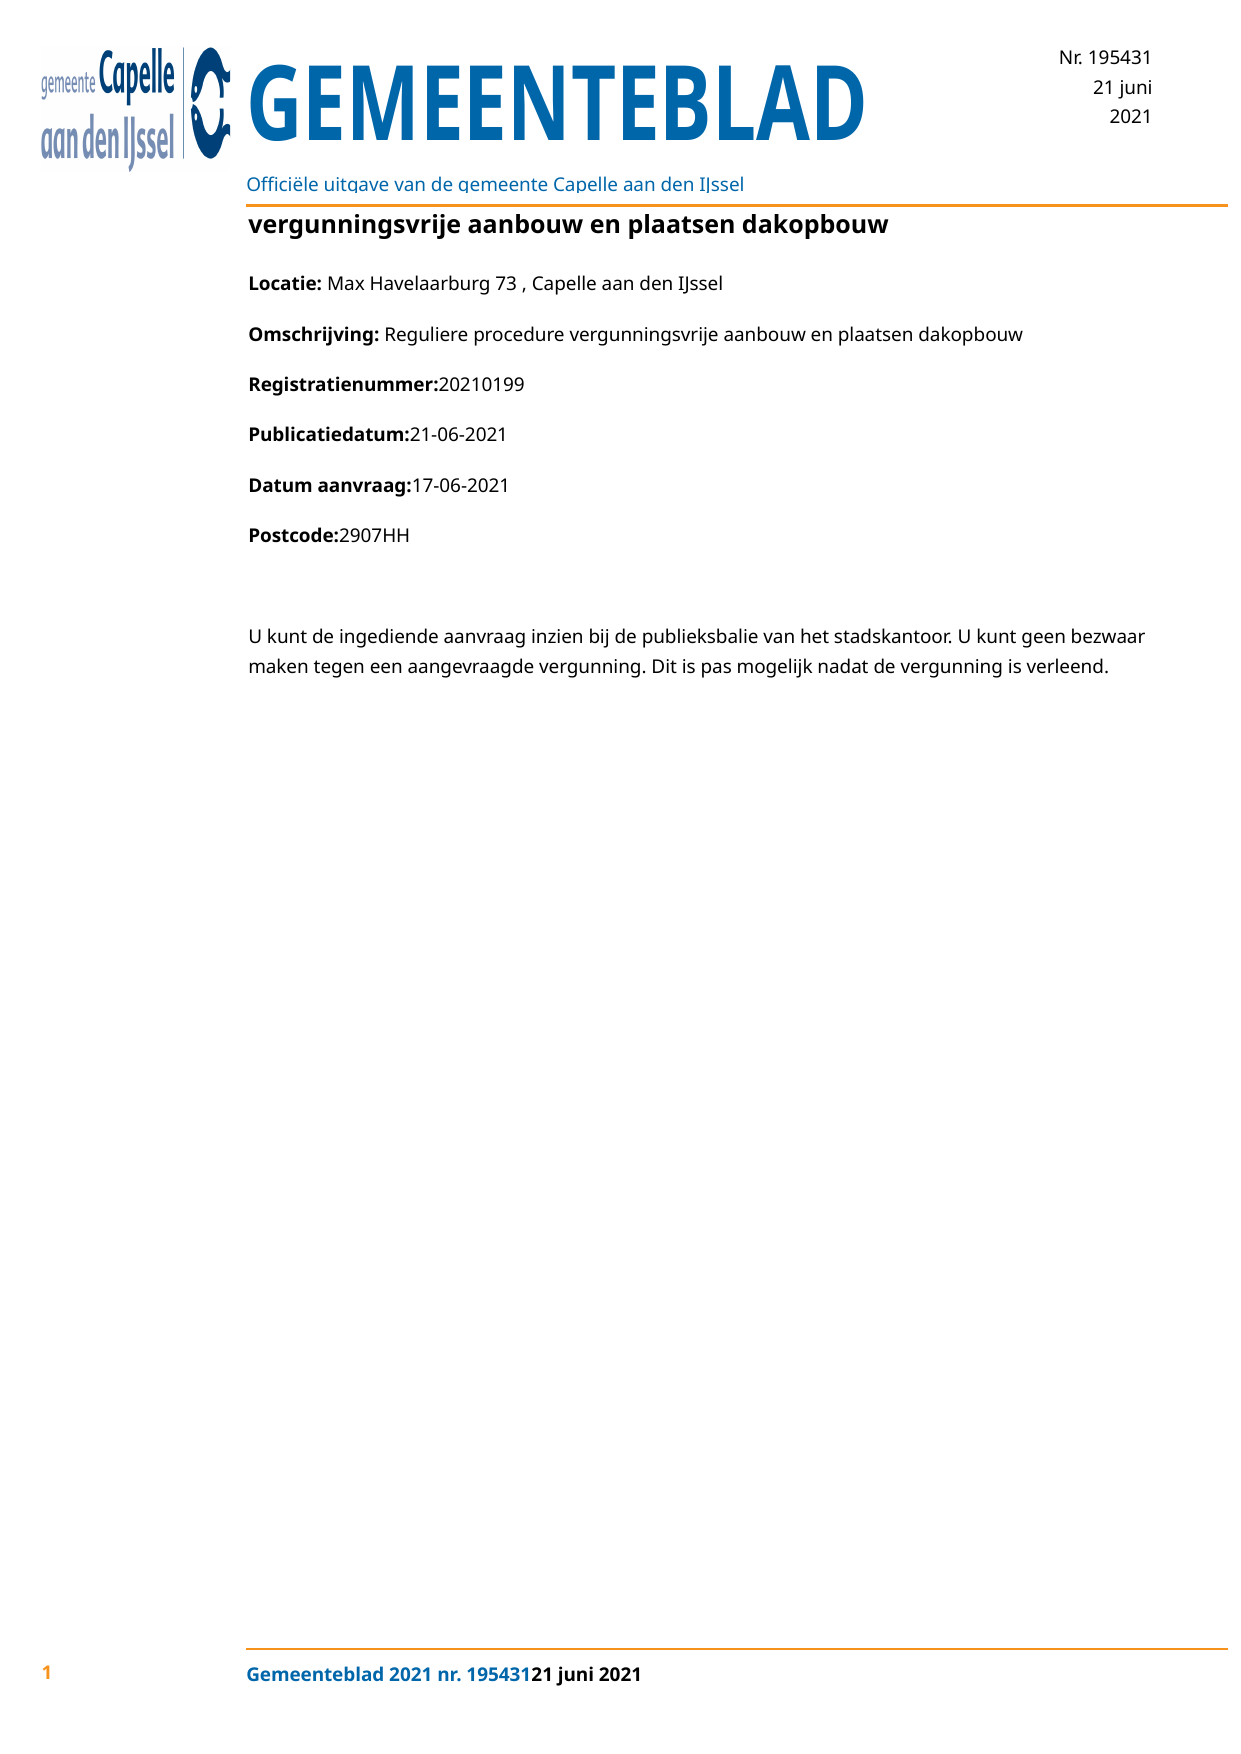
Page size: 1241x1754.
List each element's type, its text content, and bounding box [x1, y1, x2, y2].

text Locatie: Max Havelaarburg 73 , Capelle aan den IJssel [248, 270, 1152, 296]
text Postcode:2907HH [248, 522, 1152, 548]
text U kunt de ingediende aanvraag inzien bij de publieksbalie van het stadskantoor. U kunt geen bezwaar maken tegen een aangevraagde vergunning. Dit is pas mogelijk nadat de vergunning is verleend. [248, 623, 1152, 678]
text Publicatiedatum:21-06-2021 [248, 422, 1152, 447]
text Datum aanvraag:17-06-2021 [248, 472, 1152, 498]
text Registratienummer:20210199 [248, 371, 1152, 397]
picture [41, 47, 231, 172]
text vergunningsvrije aanbouw en plaatsen dakopbouw [248, 207, 1152, 241]
text Omschrijving: Reguliere procedure vergunningsvrije aanbouw en plaatsen dakopbouw [248, 321, 1152, 346]
